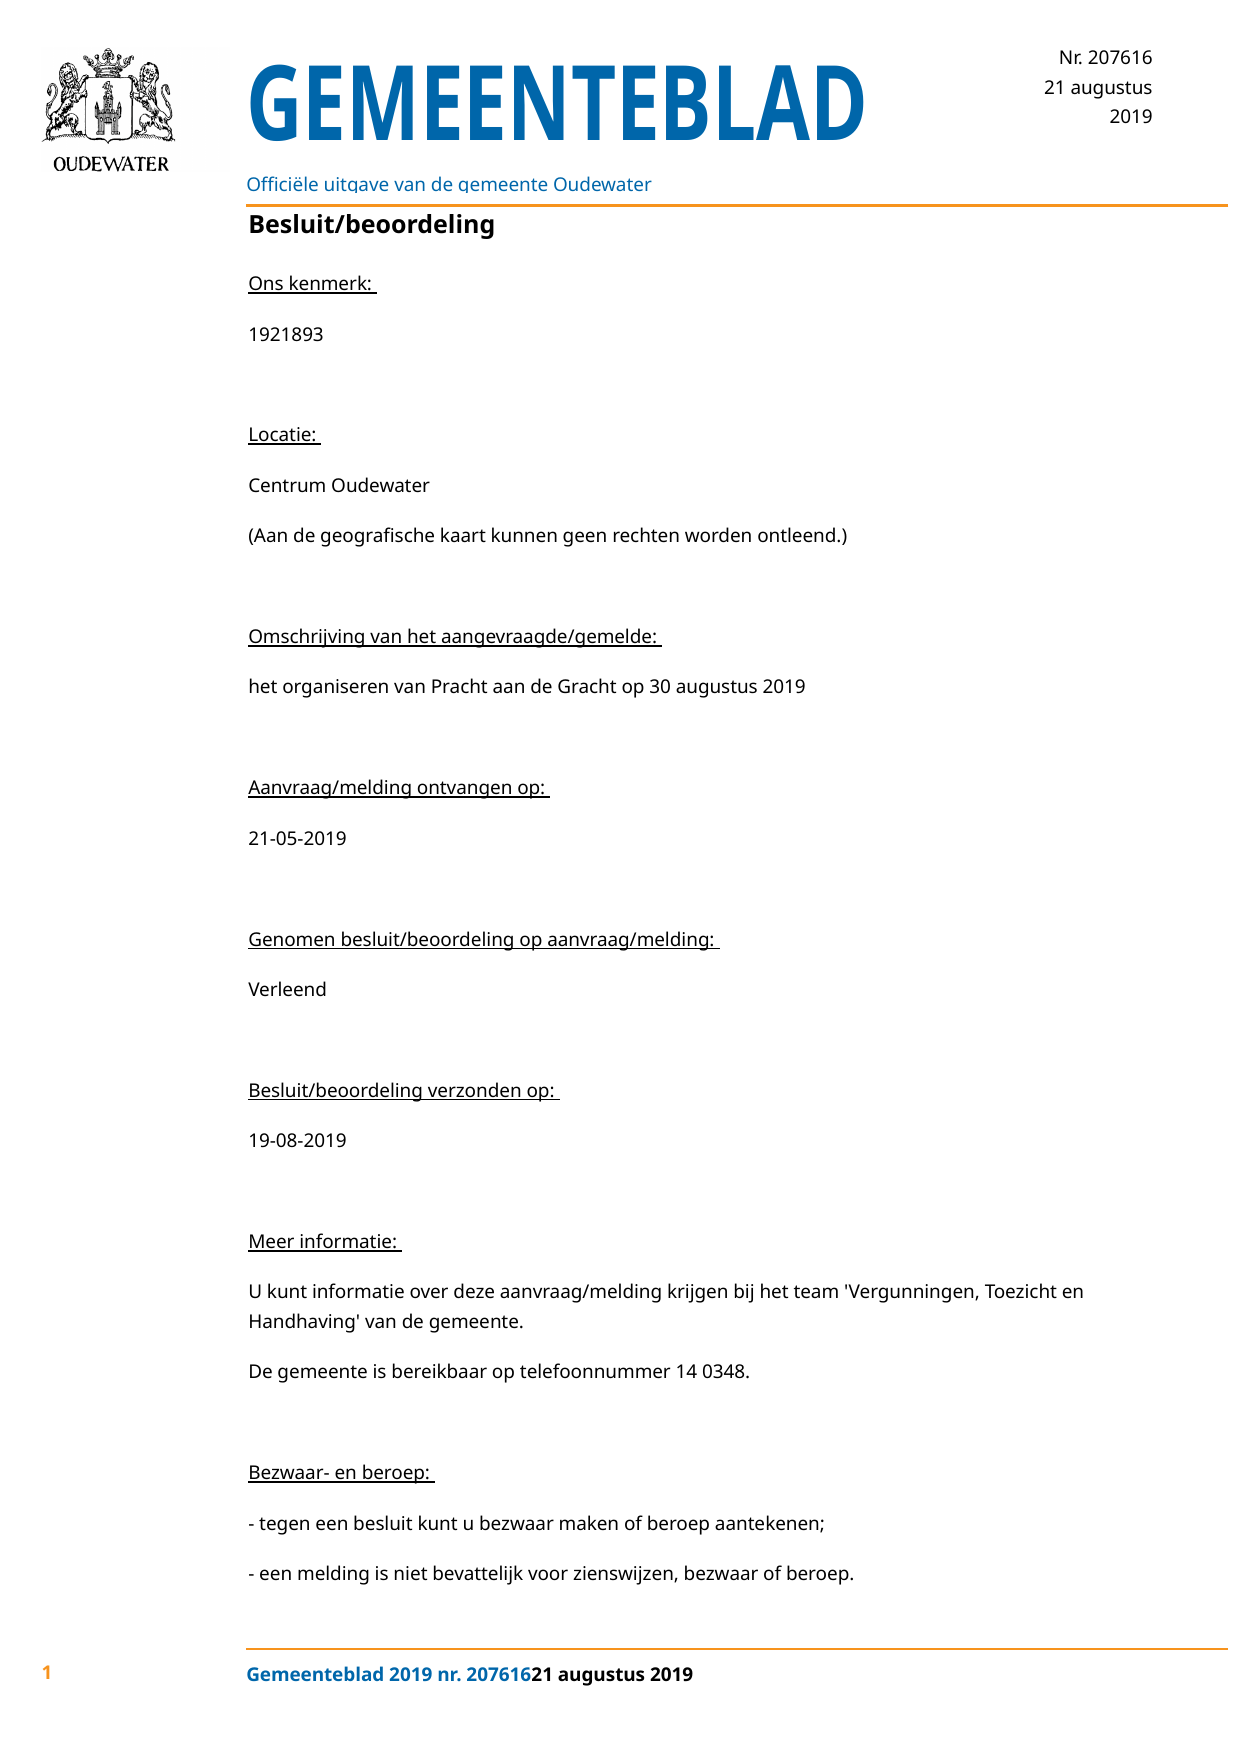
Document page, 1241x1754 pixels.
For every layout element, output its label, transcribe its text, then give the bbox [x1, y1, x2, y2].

text - een melding is niet bevattelijk voor zienswijzen, bezwaar of beroep. [248, 1560, 1152, 1586]
text Locatie: [248, 422, 1152, 447]
text Besluit/beoordeling verzonden op: [248, 1077, 1152, 1103]
text het organiseren van Pracht aan de Gracht op 30 augustus 2019 [248, 674, 1152, 699]
text U kunt informatie over deze aanvraag/melding krijgen bij het team 'Vergunningen, Toezicht en Handhaving' van de gemeente. [248, 1279, 1152, 1334]
picture [41, 47, 231, 172]
text Bezwaar- en beroep: [248, 1459, 1152, 1485]
text Verleend [248, 976, 1152, 1002]
text Aanvraag/melding ontvangen op: [248, 774, 1152, 800]
text - tegen een besluit kunt u bezwaar maken of beroep aantekenen; [248, 1510, 1152, 1536]
text Ons kenmerk: [248, 270, 1152, 296]
text Besluit/beoordeling [248, 207, 1152, 241]
text Genomen besluit/beoordeling op aanvraag/melding: [248, 926, 1152, 951]
text 21-05-2019 [248, 825, 1152, 851]
text (Aan de geografische kaart kunnen geen rechten worden ontleend.) [248, 522, 1152, 548]
text 19-08-2019 [248, 1127, 1152, 1153]
text Meer informatie: [248, 1228, 1152, 1254]
text 1921893 [248, 321, 1152, 346]
text De gemeente is bereikbaar op telefoonnummer 14 0348. [248, 1359, 1152, 1384]
text Omschrijving van het aangevraagde/gemelde: [248, 623, 1152, 649]
text Centrum Oudewater [248, 472, 1152, 498]
